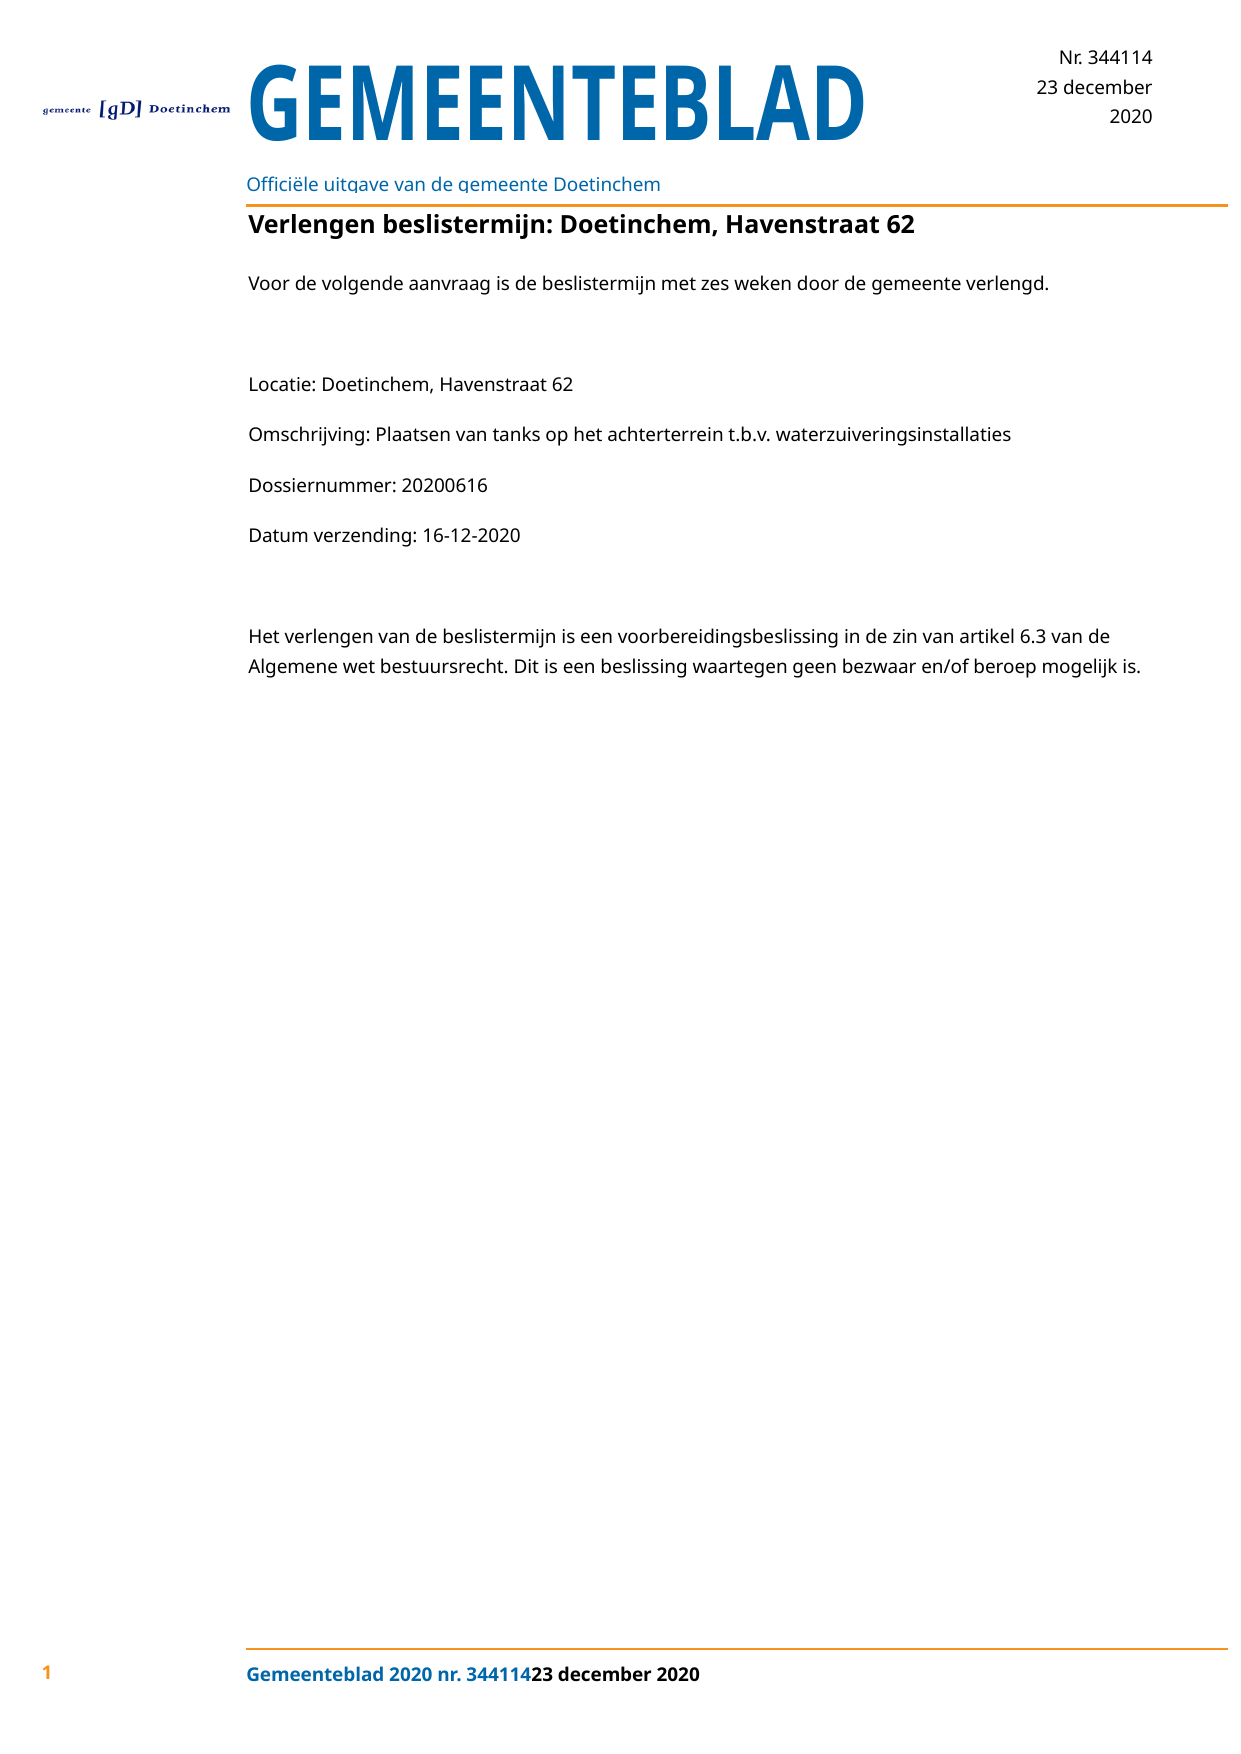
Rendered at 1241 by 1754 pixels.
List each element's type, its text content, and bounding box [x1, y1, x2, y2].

text Verlengen beslistermijn: Doetinchem, Havenstraat 62 [248, 207, 1152, 241]
picture [41, 47, 231, 172]
text Het verlengen van de beslistermijn is een voorbereidingsbeslissing in de zin van artikel 6.3 van de Algemene wet bestuursrecht. Dit is een beslissing waartegen geen bezwaar en/of beroep mogelijk is. [248, 623, 1152, 678]
text Omschrijving: Plaatsen van tanks op het achterterrein t.b.v. waterzuiveringsinstallaties [248, 422, 1152, 447]
text Locatie: Doetinchem, Havenstraat 62 [248, 371, 1152, 397]
text Dossiernummer: 20200616 [248, 472, 1152, 498]
text Voor de volgende aanvraag is de beslistermijn met zes weken door de gemeente verlengd. [248, 270, 1152, 296]
text Datum verzending: 16-12-2020 [248, 522, 1152, 548]
